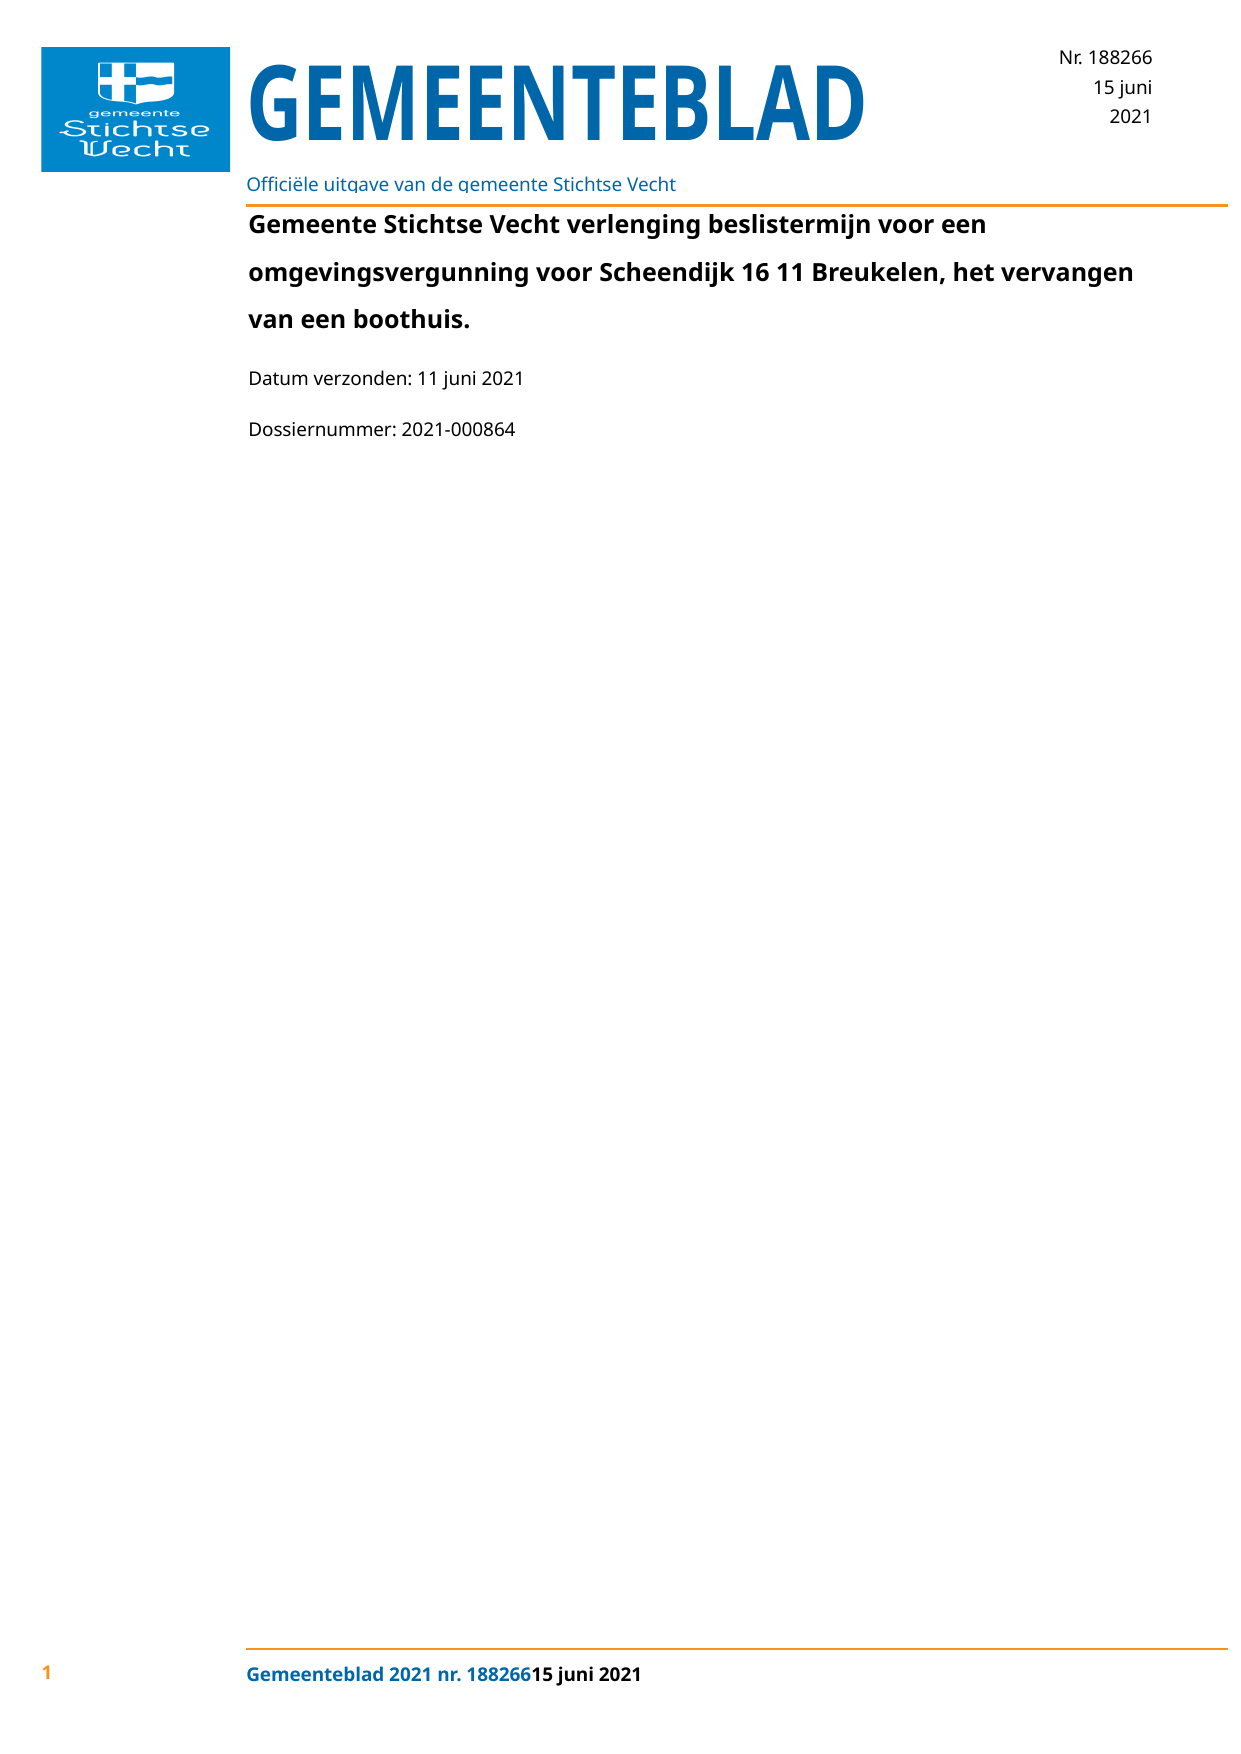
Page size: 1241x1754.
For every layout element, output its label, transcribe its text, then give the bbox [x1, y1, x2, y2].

picture [99, 63, 135, 101]
text Gemeente Stichtse Vecht verlenging beslistermijn voor een omgevingsvergunning voor Scheendijk 16 11 Breukelen, het vervangen van een boothuis. [248, 207, 1152, 336]
text Datum verzonden: 11 juni 2021 [248, 366, 1152, 391]
text Dossiernummer: 2021-000864 [248, 416, 1152, 442]
picture [137, 63, 174, 103]
